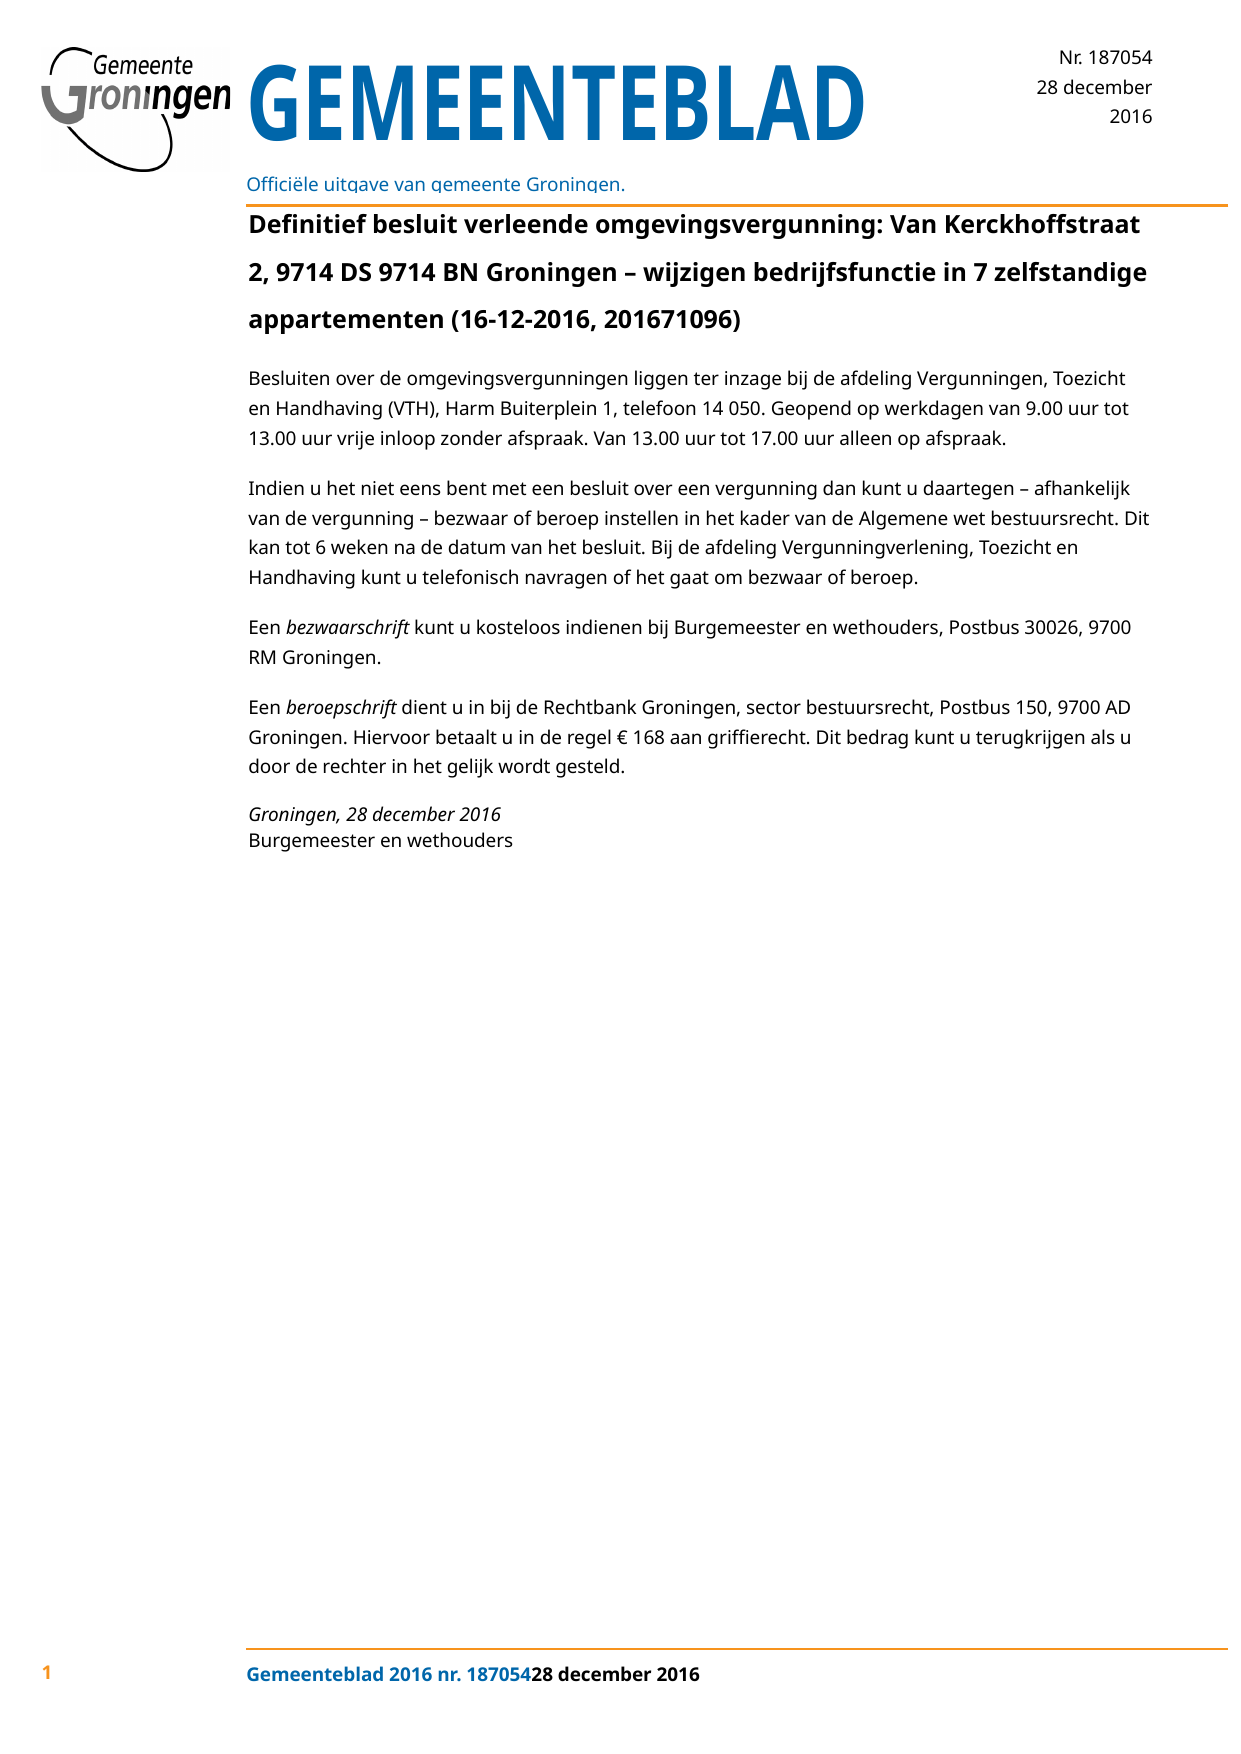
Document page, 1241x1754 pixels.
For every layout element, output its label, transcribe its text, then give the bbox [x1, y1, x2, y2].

picture [41, 47, 231, 172]
text Indien u het niet eens bent met een besluit over een vergunning dan kunt u daartegen – afhankelijk van de vergunning – bezwaar of beroep instellen in het kader van de Algemene wet bestuursrecht. Dit kan tot 6 weken na de datum van het besluit. Bij de afdeling Vergunningverlening, Toezicht en Handhaving kunt u telefonisch navragen of het gaat om bezwaar of beroep. [248, 475, 1152, 589]
text Definitief besluit verleende omgevingsvergunning: Van Kerckhoffstraat 2, 9714 DS 9714 BN Groningen – wijzigen bedrijfsfunctie in 7 zelfstandige appartementen (16-12-2016, 201671096) [248, 207, 1152, 336]
text Een beroepschrift dient u in bij de Rechtbank Groningen, sector bestuursrecht, Postbus 150, 9700 AD Groningen. Hiervoor betaalt u in de regel € 168 aan griffierecht. Dit bedrag kunt u terugkrijgen als u door de rechter in het gelijk wordt gesteld. [248, 694, 1152, 779]
text Besluiten over de omgevingsvergunningen liggen ter inzage bij de afdeling Vergunningen, Toezicht en Handhaving (VTH), Harm Buiterplein 1, telefoon 14 050. Geopend op werkdagen van 9.00 uur tot 13.00 uur vrije inloop zonder afspraak. Van 13.00 uur tot 17.00 uur alleen op afspraak. [248, 366, 1152, 450]
text Een bezwaarschrift kunt u kosteloos indienen bij Burgemeester en wethouders, Postbus 30026, 9700 RM Groningen. [248, 614, 1152, 669]
text Burgemeester en wethouders [248, 827, 1152, 853]
text Groningen, 28 december 2016 [248, 801, 1152, 827]
